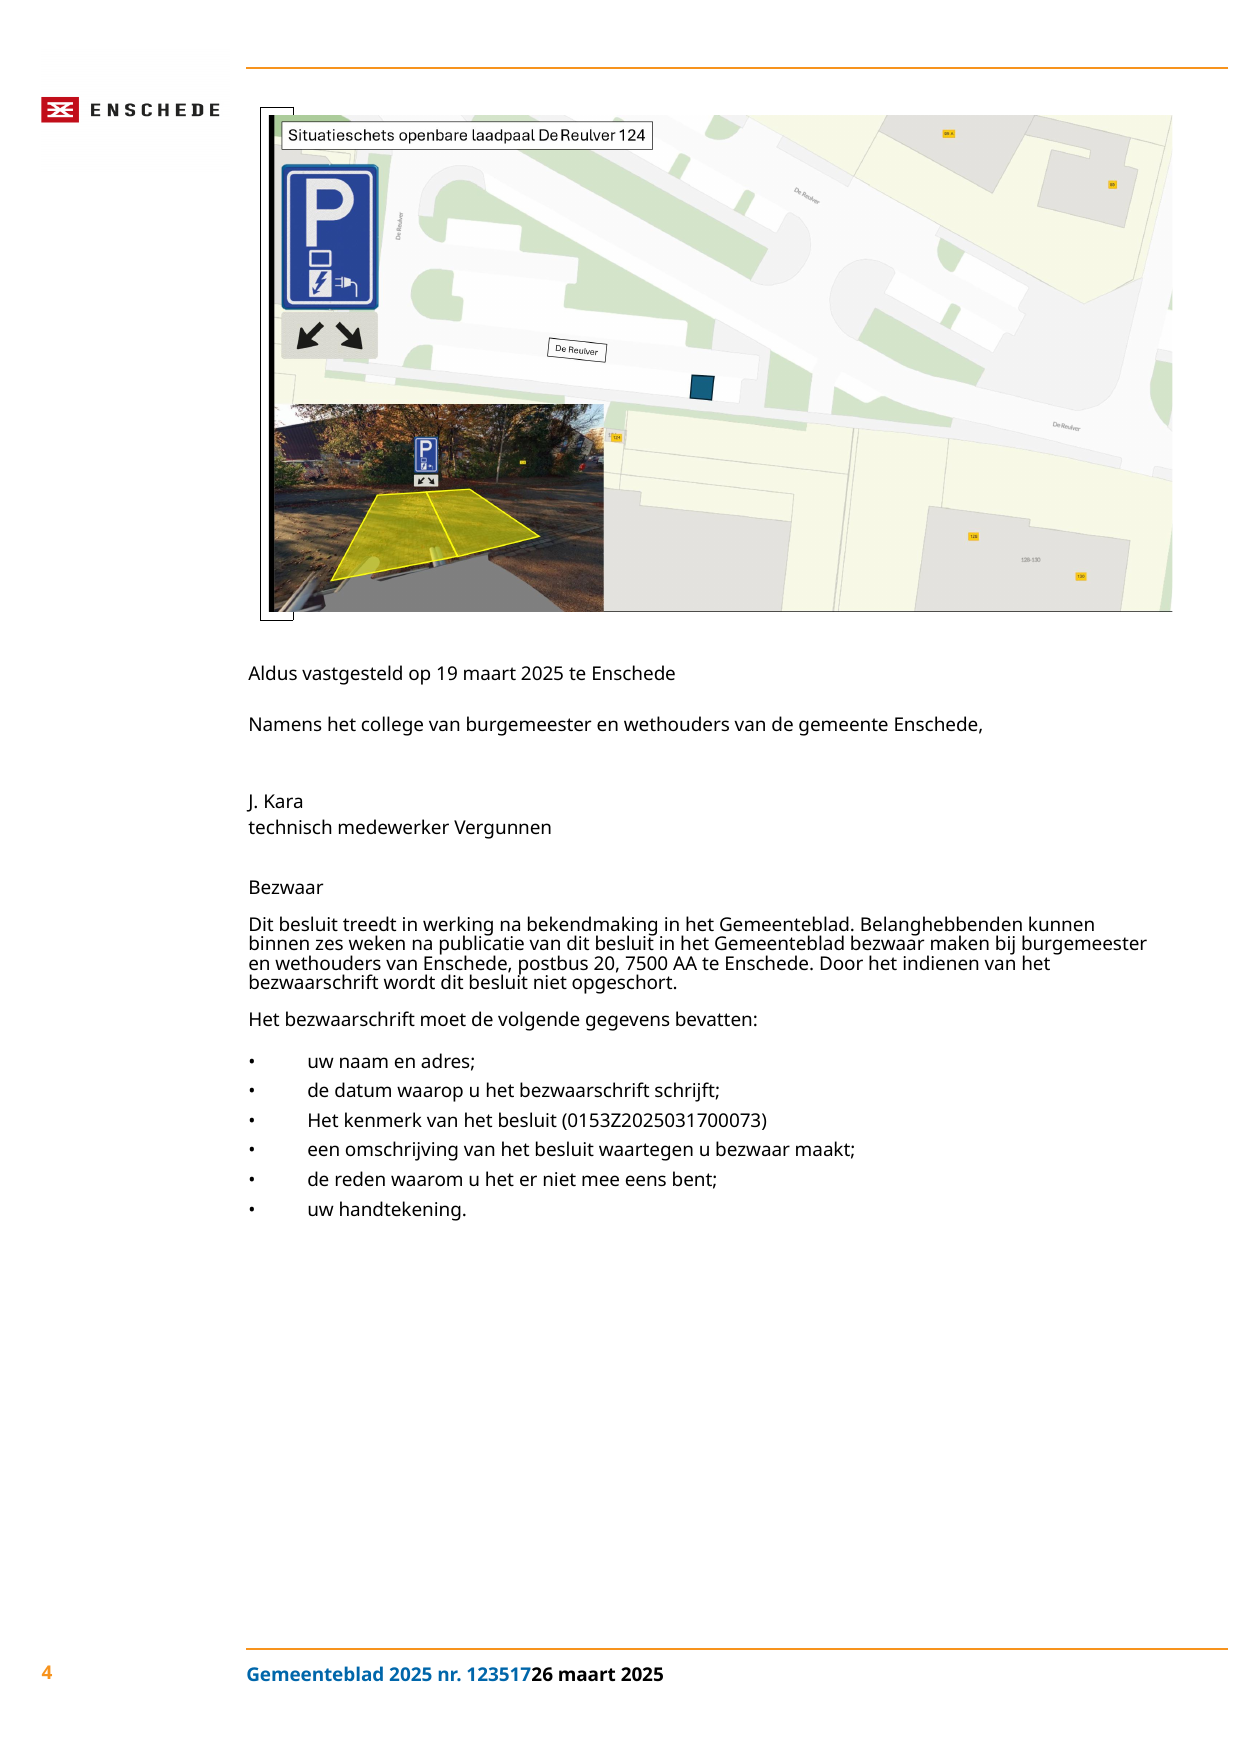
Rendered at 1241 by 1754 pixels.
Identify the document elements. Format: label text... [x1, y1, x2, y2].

text technisch medewerker Vergunnen [248, 814, 1152, 840]
text Dit besluit treedt in werking na bekendmaking in het Gemeenteblad. Belanghebbenden kunnen binnen zes weken na publicatie van dit besluit in het Gemeenteblad bezwaar maken bij burgemeester en wethouders van Enschede, postbus 20, 7500 AA te Enschede. Door het indienen van het bezwaarschrift wordt dit besluit niet opgeschort. [248, 916, 1152, 993]
list Het kenmerk van het besluit (0153Z2025031700073) [248, 1107, 1152, 1133]
text Namens het college van burgemeester en wethouders van de gemeente Enschede, [248, 711, 1152, 737]
list een omschrijving van het besluit waartegen u bezwaar maakt; [248, 1137, 1152, 1162]
text J. Kara [248, 788, 1152, 814]
list uw naam en adres; [248, 1048, 1152, 1074]
text Bezwaar [248, 879, 1152, 898]
list uw handtekening. [248, 1196, 1152, 1222]
picture [268, 115, 1173, 612]
text Aldus vastgesteld op 19 maart 2025 te Enschede [248, 660, 1152, 685]
list de reden waarom u het er niet mee eens bent; [248, 1166, 1152, 1192]
text Het bezwaarschrift moet de volgende gegevens bevatten: [248, 1011, 1152, 1030]
list de datum waarop u het bezwaarschrift schrijft; [248, 1077, 1152, 1103]
picture [41, 47, 231, 172]
